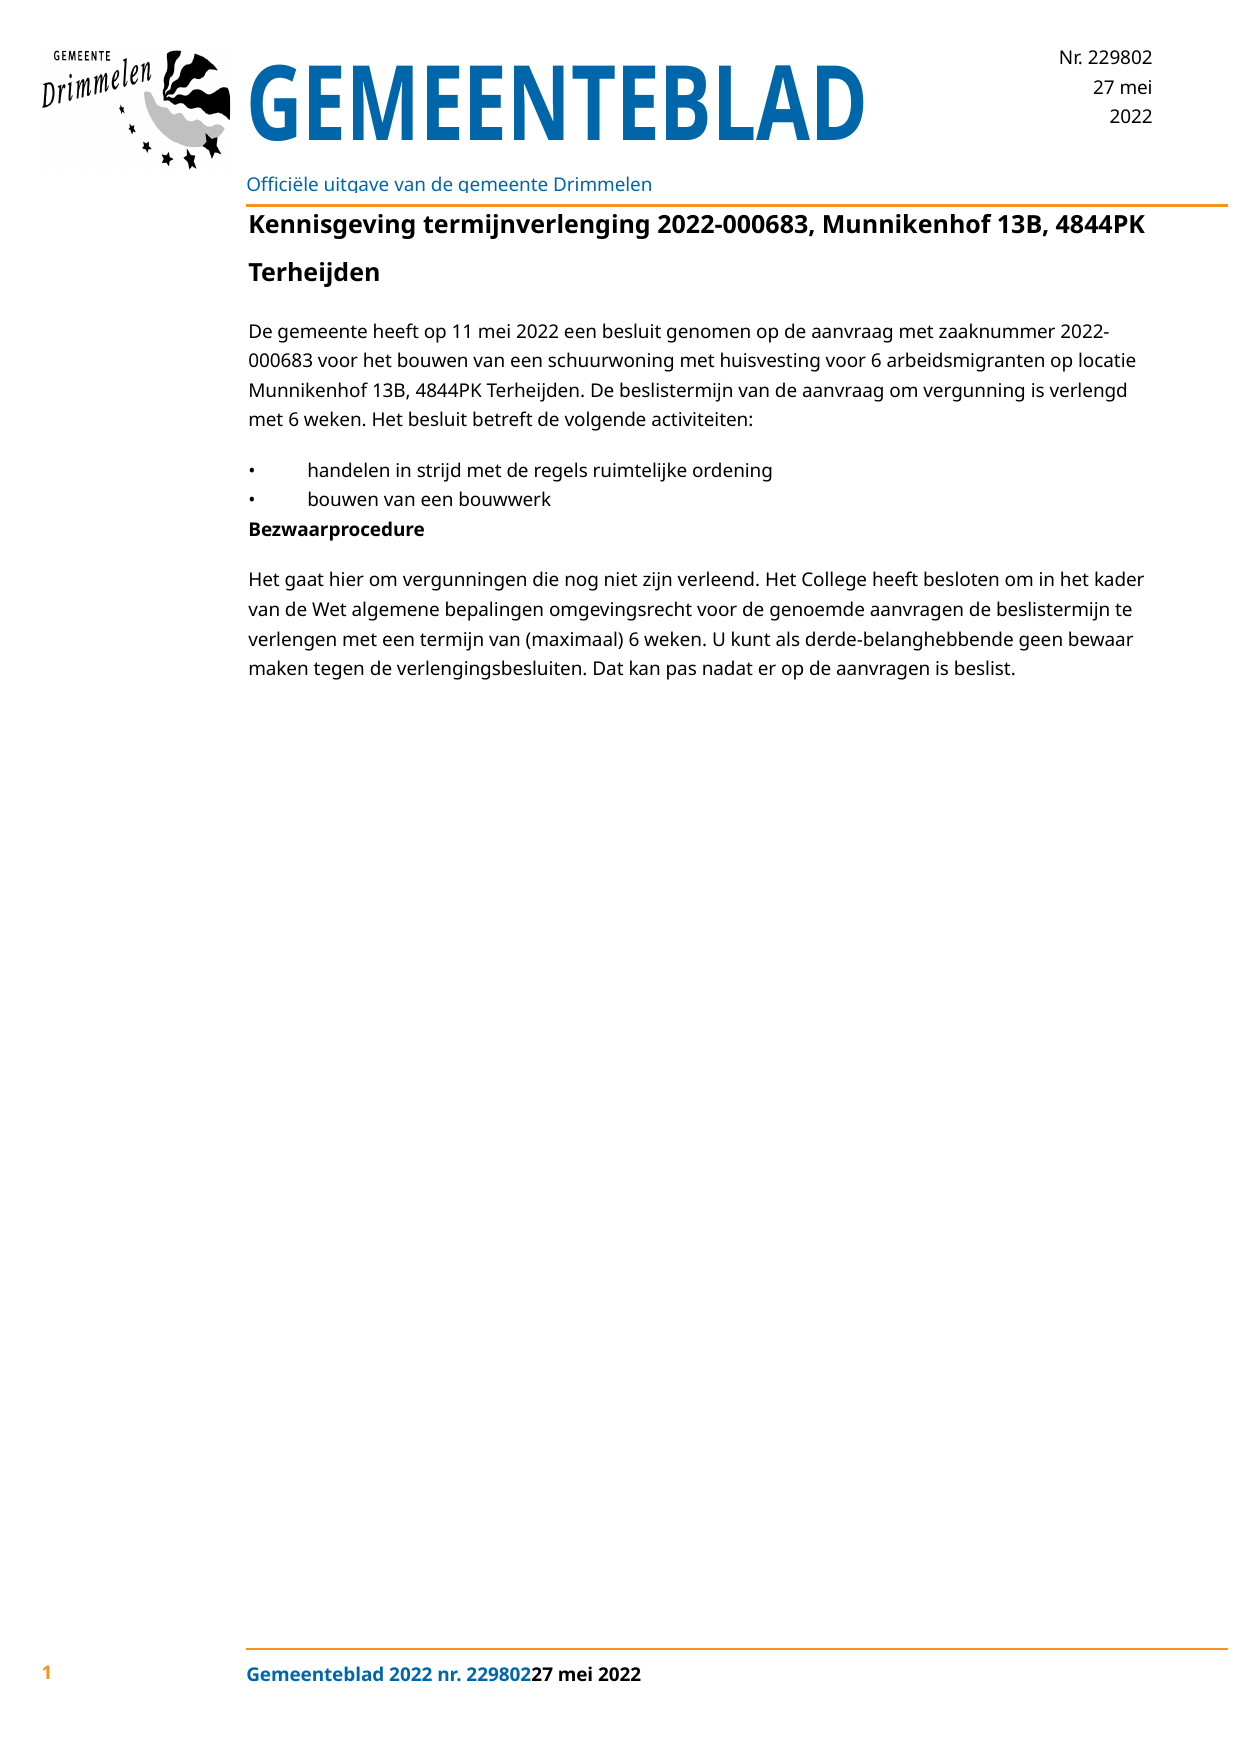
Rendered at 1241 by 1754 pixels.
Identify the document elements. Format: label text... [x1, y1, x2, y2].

text De gemeente heeft op 11 mei 2022 een besluit genomen op de aanvraag met zaaknummer 2022-000683 voor het bouwen van een schuurwoning met huisvesting voor 6 arbeidsmigranten op locatie Munnikenhof 13B, 4844PK Terheijden. De beslistermijn van de aanvraag om vergunning is verlengd met 6 weken. Het besluit betreft de volgende activiteiten: [248, 318, 1152, 432]
picture [41, 47, 231, 172]
text Kennisgeving termijnverlenging 2022-000683, Munnikenhof 13B, 4844PK Terheijden [248, 207, 1152, 288]
list handelen in strijd met de regels ruimtelijke ordening [248, 457, 1152, 483]
text Bezwaarprocedure [248, 516, 1152, 542]
list bouwen van een bouwwerk [248, 487, 1152, 512]
text Het gaat hier om vergunningen die nog niet zijn verleend. Het College heeft besloten om in het kader van de Wet algemene bepalingen omgevingsrecht voor de genoemde aanvragen de beslistermijn te verlengen met een termijn van (maximaal) 6 weken. U kunt als derde-belanghebbende geen bewaar maken tegen de verlengingsbesluiten. Dat kan pas nadat er op de aanvragen is beslist. [248, 567, 1152, 681]
